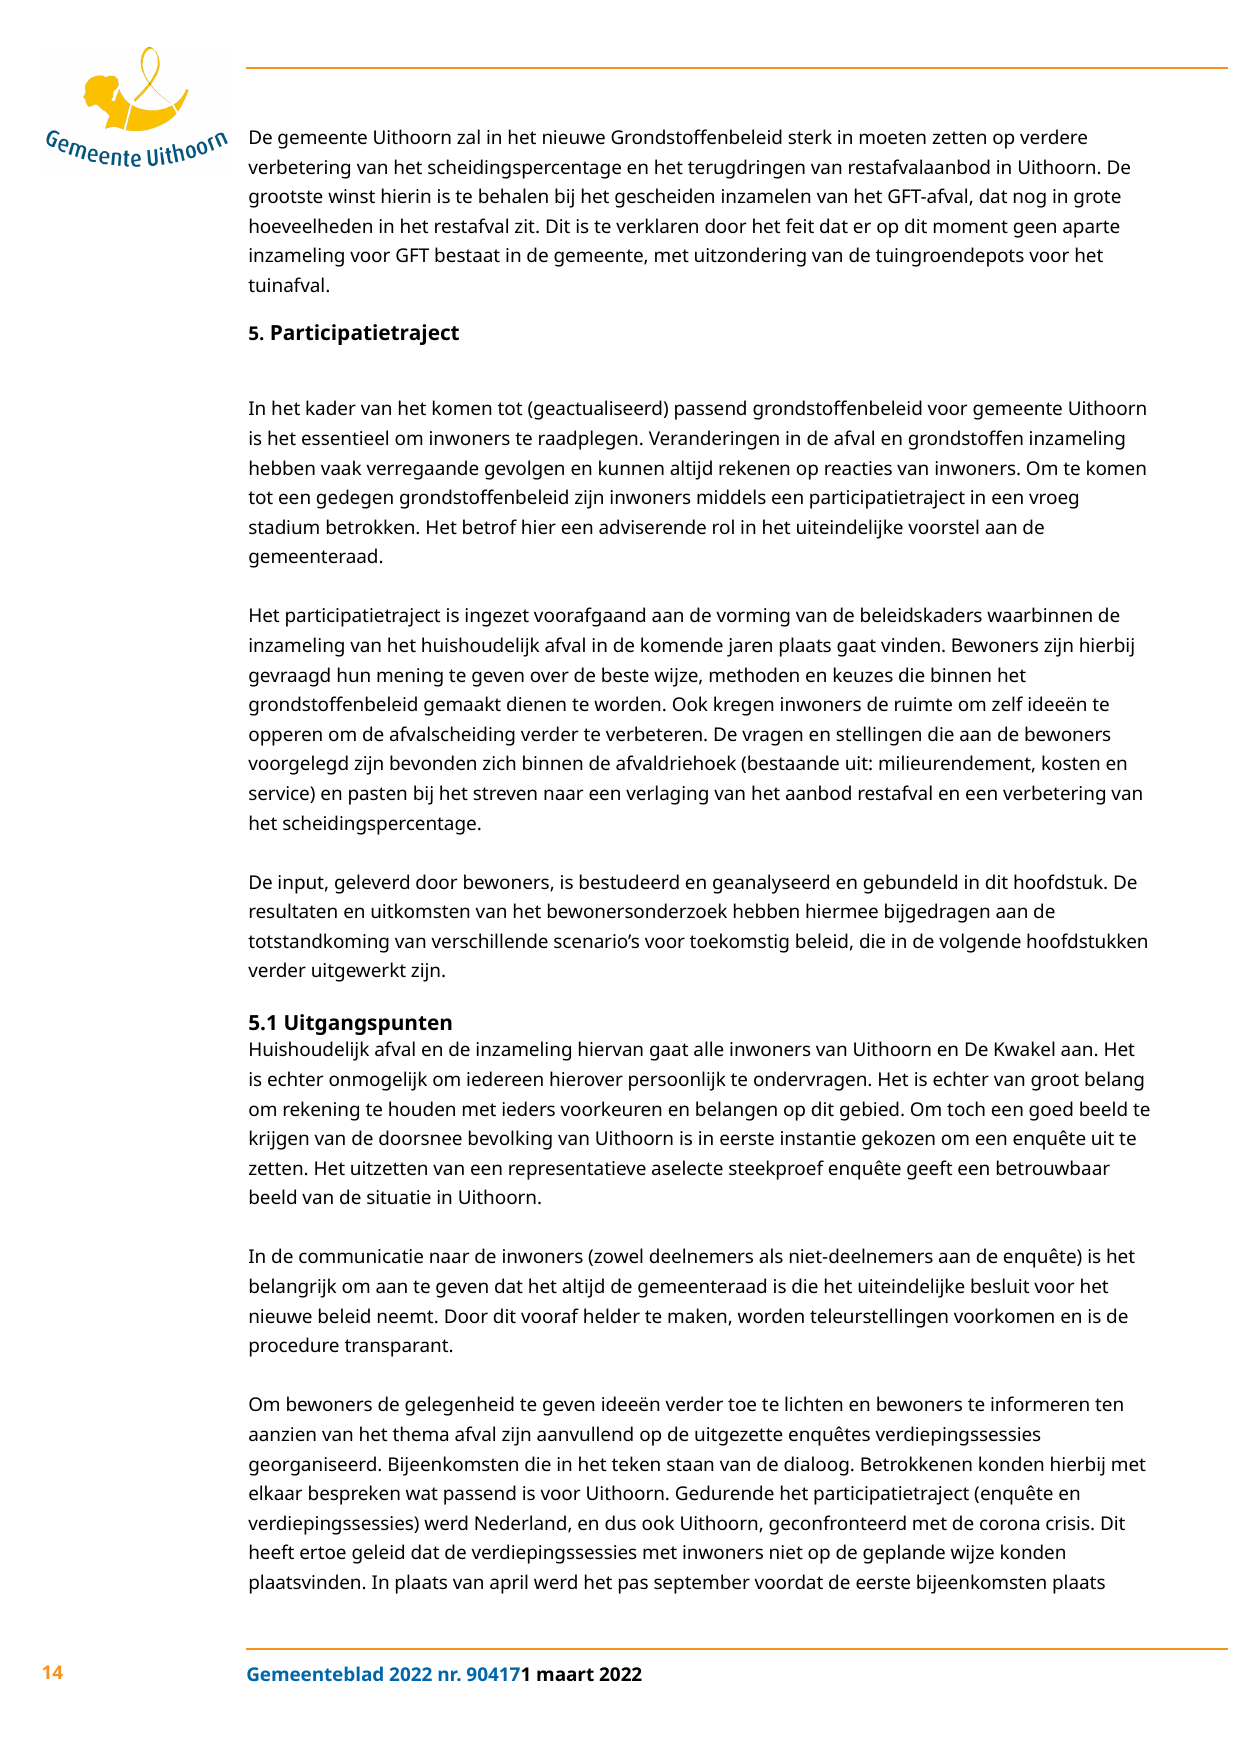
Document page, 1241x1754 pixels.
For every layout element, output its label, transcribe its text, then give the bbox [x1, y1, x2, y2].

text De gemeente Uithoorn zal in het nieuwe Grondstoffenbeleid sterk in moeten zetten op verdere verbetering van het scheidingspercentage en het terugdringen van restafvalaanbod in Uithoorn. De grootste winst hierin is te behalen bij het gescheiden inzamelen van het GFT-afval, dat nog in grote hoeveelheden in het restafval zit. Dit is te verklaren door het feit dat er op dit moment geen aparte inzameling voor GFT bestaat in de gemeente, met uitzondering van de tuingroendepots voor het tuinafval. [248, 124, 1152, 298]
text De input, geleverd door bewoners, is bestudeerd en geanalyseerd en gebundeld in dit hoofdstuk. De resultaten en uitkomsten van het bewonersonderzoek hebben hiermee bijgedragen aan de totstandkoming van verschillende scenario’s voor toekomstig beleid, die in de volgende hoofdstukken verder uitgewerkt zijn. [248, 869, 1152, 983]
text Het participatietraject is ingezet voorafgaand aan de vorming van de beleidskaders waarbinnen de inzameling van het huishoudelijk afval in de komende jaren plaats gaat vinden. Bewoners zijn hierbij gevraagd hun mening te geven over de beste wijze, methoden en keuzes die binnen het grondstoffenbeleid gemaakt dienen te worden. Ook kregen inwoners de ruimte om zelf ideeën te opperen om de afvalscheiding verder te verbeteren. De vragen en stellingen die aan de bewoners voorgelegd zijn bevonden zich binnen de afvaldriehoek (bestaande uit: milieurendement, kosten en service) en pasten bij het streven naar een verlaging van het aanbod restafval en een verbetering van het scheidingspercentage. [248, 603, 1152, 836]
text In de communicatie naar de inwoners (zowel deelnemers als niet-deelnemers aan de enquête) is het belangrijk om aan te geven dat het altijd de gemeenteraad is die het uiteindelijke besluit voor het nieuwe beleid neemt. Door dit vooraf helder te maken, worden teleurstellingen voorkomen en is de procedure transparant. [248, 1244, 1152, 1358]
text In het kader van het komen tot (geactualiseerd) passend grondstoffenbeleid voor gemeente Uithoorn is het essentieel om inwoners te raadplegen. Veranderingen in de afval en grondstoffen inzameling hebben vaak verregaande gevolgen en kunnen altijd rekenen op reacties van inwoners. Om te komen tot een gedegen grondstoffenbeleid zijn inwoners middels een participatietraject in een vroeg stadium betrokken. Het betrof hier een adviserende rol in het uiteindelijke voorstel aan de gemeenteraad. [248, 396, 1152, 569]
text Om bewoners de gelegenheid te geven ideeën verder toe te lichten en bewoners te informeren ten aanzien van het thema afval zijn aanvullend op de uitgezette enquêtes verdiepingssessies georganiseerd. Bijeenkomsten die in het teken staan van de dialoog. Betrokkenen konden hierbij met elkaar bespreken wat passend is voor Uithoorn. Gedurende het participatietraject (enquête en verdiepingssessies) werd Nederland, en dus ook Uithoorn, geconfronteerd met de corona crisis. Dit heeft ertoe geleid dat de verdiepingssessies met inwoners niet op de geplande wijze konden plaatsvinden. In plaats van april werd het pas september voordat de eerste bijeenkomsten plaats [248, 1392, 1152, 1595]
text 5. Participatietraject [248, 318, 1152, 346]
text Huishoudelijk afval en de inzameling hiervan gaat alle inwoners van Uithoorn en De Kwakel aan. Het is echter onmogelijk om iedereen hierover persoonlijk te ondervragen. Het is echter van groot belang om rekening te houden met ieders voorkeuren en belangen op dit gebied. Om toch een goed beeld te krijgen van de doorsnee bevolking van Uithoorn is in eerste instantie gekozen om een enquête uit te zetten. Het uitzetten van een representatieve aselecte steekproef enquête geeft een betrouwbaar beeld van de situatie in Uithoorn. [248, 1037, 1152, 1210]
picture [41, 47, 231, 172]
text 5.1 Uitgangspunten [248, 1008, 1152, 1037]
